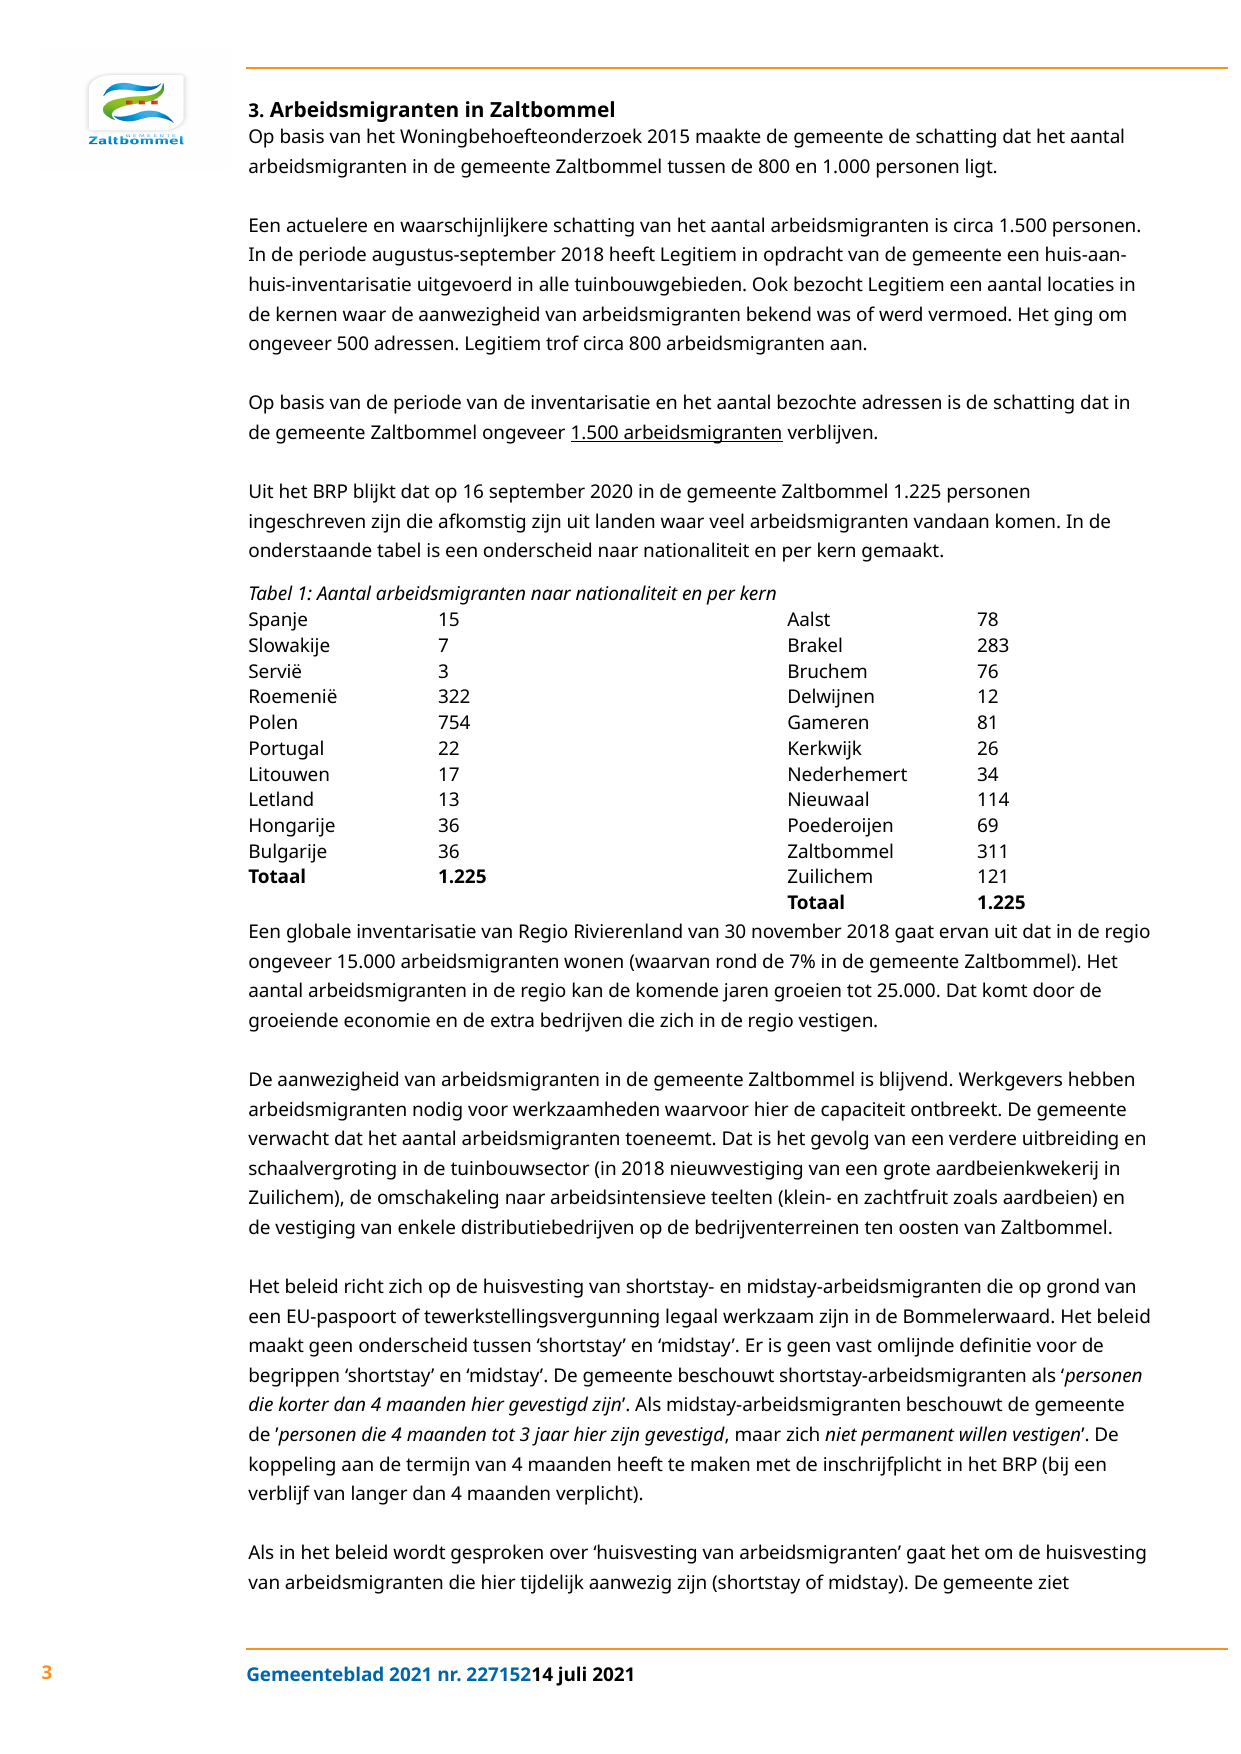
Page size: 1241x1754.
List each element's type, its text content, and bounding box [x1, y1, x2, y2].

table_cell 322 [438, 684, 612, 709]
table_cell 311 [977, 838, 1152, 864]
table_cell 36 [438, 812, 612, 838]
table_cell 283 [977, 632, 1152, 658]
table_header [613, 606, 787, 632]
table_cell 12 [977, 684, 1152, 709]
table_cell 76 [977, 658, 1152, 683]
table_header 78 [977, 606, 1152, 632]
table_cell Brakel [787, 632, 977, 658]
table_cell Portugal [248, 735, 438, 761]
table_cell 26 [977, 735, 1152, 761]
text 3. Arbeidsmigranten in Zaltbommel [248, 95, 1152, 123]
table_cell Slowakije [248, 632, 438, 658]
picture [41, 47, 231, 172]
table_cell 69 [977, 812, 1152, 838]
table_cell Polen [248, 709, 438, 735]
table_cell [613, 761, 787, 786]
table_cell [613, 709, 787, 735]
table_cell [613, 684, 787, 709]
table_cell [613, 864, 787, 889]
table_cell Delwijnen [787, 684, 977, 709]
table_cell Bulgarije [248, 838, 438, 864]
table_header 15 [438, 606, 612, 632]
table_cell 22 [438, 735, 612, 761]
table_cell Servië [248, 658, 438, 683]
table_cell [613, 786, 787, 812]
table_cell 114 [977, 786, 1152, 812]
table_cell [613, 658, 787, 683]
table_cell Litouwen [248, 761, 438, 786]
table_cell 34 [977, 761, 1152, 786]
table_cell Kerkwijk [787, 735, 977, 761]
table_cell 121 [977, 864, 1152, 889]
table_cell 1.225 [438, 864, 612, 889]
text Tabel 1: Aantal arbeidsmigranten naar nationaliteit en per kern [248, 581, 1152, 606]
table_header Spanje [248, 606, 438, 632]
table_cell Gameren [787, 709, 977, 735]
table_cell 17 [438, 761, 612, 786]
table_cell [613, 838, 787, 864]
table_cell 1.225 [977, 889, 1152, 915]
table_cell [613, 735, 787, 761]
table_cell Roemenië [248, 684, 438, 709]
text Op basis van de periode van de inventarisatie en het aantal bezochte adressen is de schatting dat in de gemeente Zaltbommel ongeveer 1.500 arbeidsmigranten verblijven. [248, 389, 1152, 445]
table_cell [613, 889, 787, 915]
table_cell Bruchem [787, 658, 977, 683]
text Een actuelere en waarschijnlijkere schatting van het aantal arbeidsmigranten is circa 1.500 personen. In de periode augustus-september 2018 heeft Legitiem in opdracht van de gemeente een huis-aan- huis-inventarisatie uitgevoerd in alle tuinbouwgebieden. Ook bezocht Legitiem een aantal locaties in de kernen waar de aanwezigheid van arbeidsmigranten bekend was of werd vermoed. Het ging om ongeveer 500 adressen. Legitiem trof circa 800 arbeidsmigranten aan. [248, 212, 1152, 356]
table_cell 36 [438, 838, 612, 864]
text Uit het BRP blijkt dat op 16 september 2020 in de gemeente Zaltbommel 1.225 personen ingeschreven zijn die afkomstig zijn uit landen waar veel arbeidsmigranten vandaan komen. In de onderstaande tabel is een onderscheid naar nationaliteit en per kern gemaakt. [248, 478, 1152, 563]
table_cell 754 [438, 709, 612, 735]
table_cell Nederhemert [787, 761, 977, 786]
table_cell Letland [248, 786, 438, 812]
text Een globale inventarisatie van Regio Rivierenland van 30 november 2018 gaat ervan uit dat in de regio ongeveer 15.000 arbeidsmigranten wonen (waarvan rond de 7% in de gemeente Zaltbommel). Het aantal arbeidsmigranten in de regio kan de komende jaren groeien tot 25.000. Dat komt door de groeiende economie en de extra bedrijven die zich in de regio vestigen. [248, 918, 1152, 1033]
table_cell Poederoijen [787, 812, 977, 838]
text De aanwezigheid van arbeidsmigranten in de gemeente Zaltbommel is blijvend. Werkgevers hebben arbeidsmigranten nodig voor werkzaamheden waarvoor hier de capaciteit ontbreekt. De gemeente verwacht dat het aantal arbeidsmigranten toeneemt. Dat is het gevolg van een verdere uitbreiding en schaalvergroting in de tuinbouwsector (in 2018 nieuwvestiging van een grote aardbeienkwekerij in Zuilichem), de omschakeling naar arbeidsintensieve teelten (klein- en zachtfruit zoals aardbeien) en de vestiging van enkele distributiebedrijven op de bedrijventerreinen ten oosten van Zaltbommel. [248, 1066, 1152, 1240]
table_cell [613, 632, 787, 658]
table_cell 3 [438, 658, 612, 683]
table_cell 13 [438, 786, 612, 812]
table_cell Totaal [787, 889, 977, 915]
table_cell Zuilichem [787, 864, 977, 889]
table_cell 7 [438, 632, 612, 658]
table_cell [438, 889, 612, 915]
table_cell Totaal [248, 864, 438, 889]
text Het beleid richt zich op de huisvesting van shortstay- en midstay-arbeidsmigranten die op grond van een EU-paspoort of tewerkstellingsvergunning legaal werkzaam zijn in de Bommelerwaard. Het beleid maakt geen onderscheid tussen ‘shortstay’ en ‘midstay’. Er is geen vast omlijnde definitie voor de begrippen ‘shortstay’ en ‘midstay’. De gemeente beschouwt shortstay-arbeidsmigranten als ‘personen die korter dan 4 maanden hier gevestigd zijn’. Als midstay-arbeidsmigranten beschouwt de gemeente de ’personen die 4 maanden tot 3 jaar hier zijn gevestigd, maar zich niet permanent willen vestigen’. De koppeling aan de termijn van 4 maanden heeft te maken met de inschrijfplicht in het BRP (bij een verblijf van langer dan 4 maanden verplicht). [248, 1273, 1152, 1506]
table_cell Hongarije [248, 812, 438, 838]
text Op basis van het Woningbehoefteonderzoek 2015 maakte de gemeente de schatting dat het aantal arbeidsmigranten in de gemeente Zaltbommel tussen de 800 en 1.000 personen ligt. [248, 123, 1152, 178]
table_cell Nieuwaal [787, 786, 977, 812]
table_cell [248, 889, 438, 915]
table_cell 81 [977, 709, 1152, 735]
table_cell Zaltbommel [787, 838, 977, 864]
table_header Aalst [787, 606, 977, 632]
text Als in het beleid wordt gesproken over ‘huisvesting van arbeidsmigranten’ gaat het om de huisvesting van arbeidsmigranten die hier tijdelijk aanwezig zijn (shortstay of midstay). De gemeente ziet [248, 1539, 1152, 1595]
table_cell [613, 812, 787, 838]
